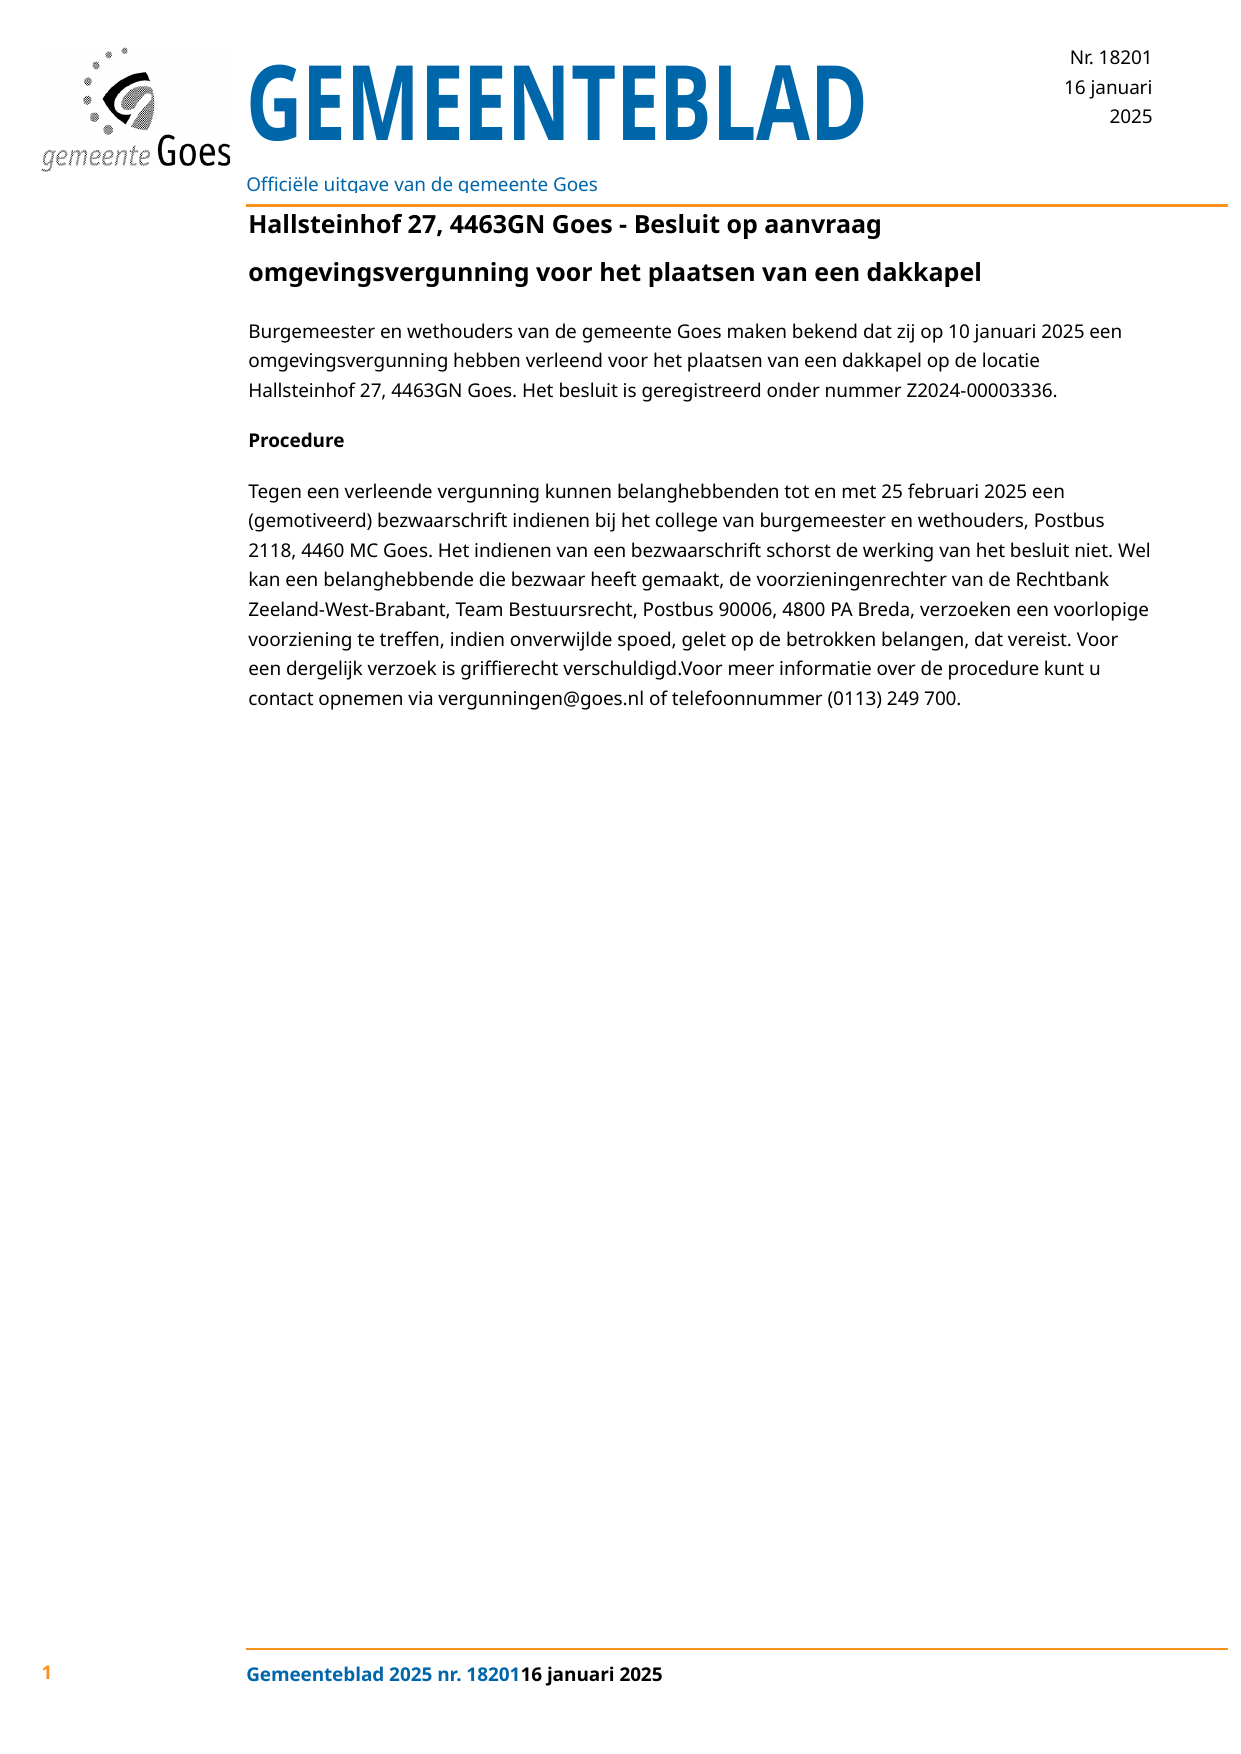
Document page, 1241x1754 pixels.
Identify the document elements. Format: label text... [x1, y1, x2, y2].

text Procedure [248, 427, 1152, 453]
text Hallsteinhof 27, 4463GN Goes - Besluit op aanvraag omgevingsvergunning voor het plaatsen van een dakkapel [248, 207, 1152, 288]
picture [41, 47, 231, 172]
text Tegen een verleende vergunning kunnen belanghebbenden tot en met 25 februari 2025 een (gemotiveerd) bezwaarschrift indienen bij het college van burgemeester en wethouders, Postbus 2118, 4460 MC Goes. Het indienen van een bezwaarschrift schorst de werking van het besluit niet. Wel kan een belanghebbende die bezwaar heeft gemaakt, de voorzieningenrechter van de Rechtbank Zeeland-West-Brabant, Team Bestuursrecht, Postbus 90006, 4800 PA Breda, verzoeken een voorlopige voorziening te treffen, indien onverwijlde spoed, gelet op de betrokken belangen, dat vereist. Voor een dergelijk verzoek is griffierecht verschuldigd.Voor meer informatie over de procedure kunt u contact opnemen via vergunningen@goes.nl of telefoonnummer (0113) 249 700. [248, 478, 1152, 711]
text Burgemeester en wethouders van de gemeente Goes maken bekend dat zij op 10 januari 2025 een omgevingsvergunning hebben verleend voor het plaatsen van een dakkapel op de locatie Hallsteinhof 27, 4463GN Goes. Het besluit is geregistreerd onder nummer Z2024-00003336. [248, 318, 1152, 403]
